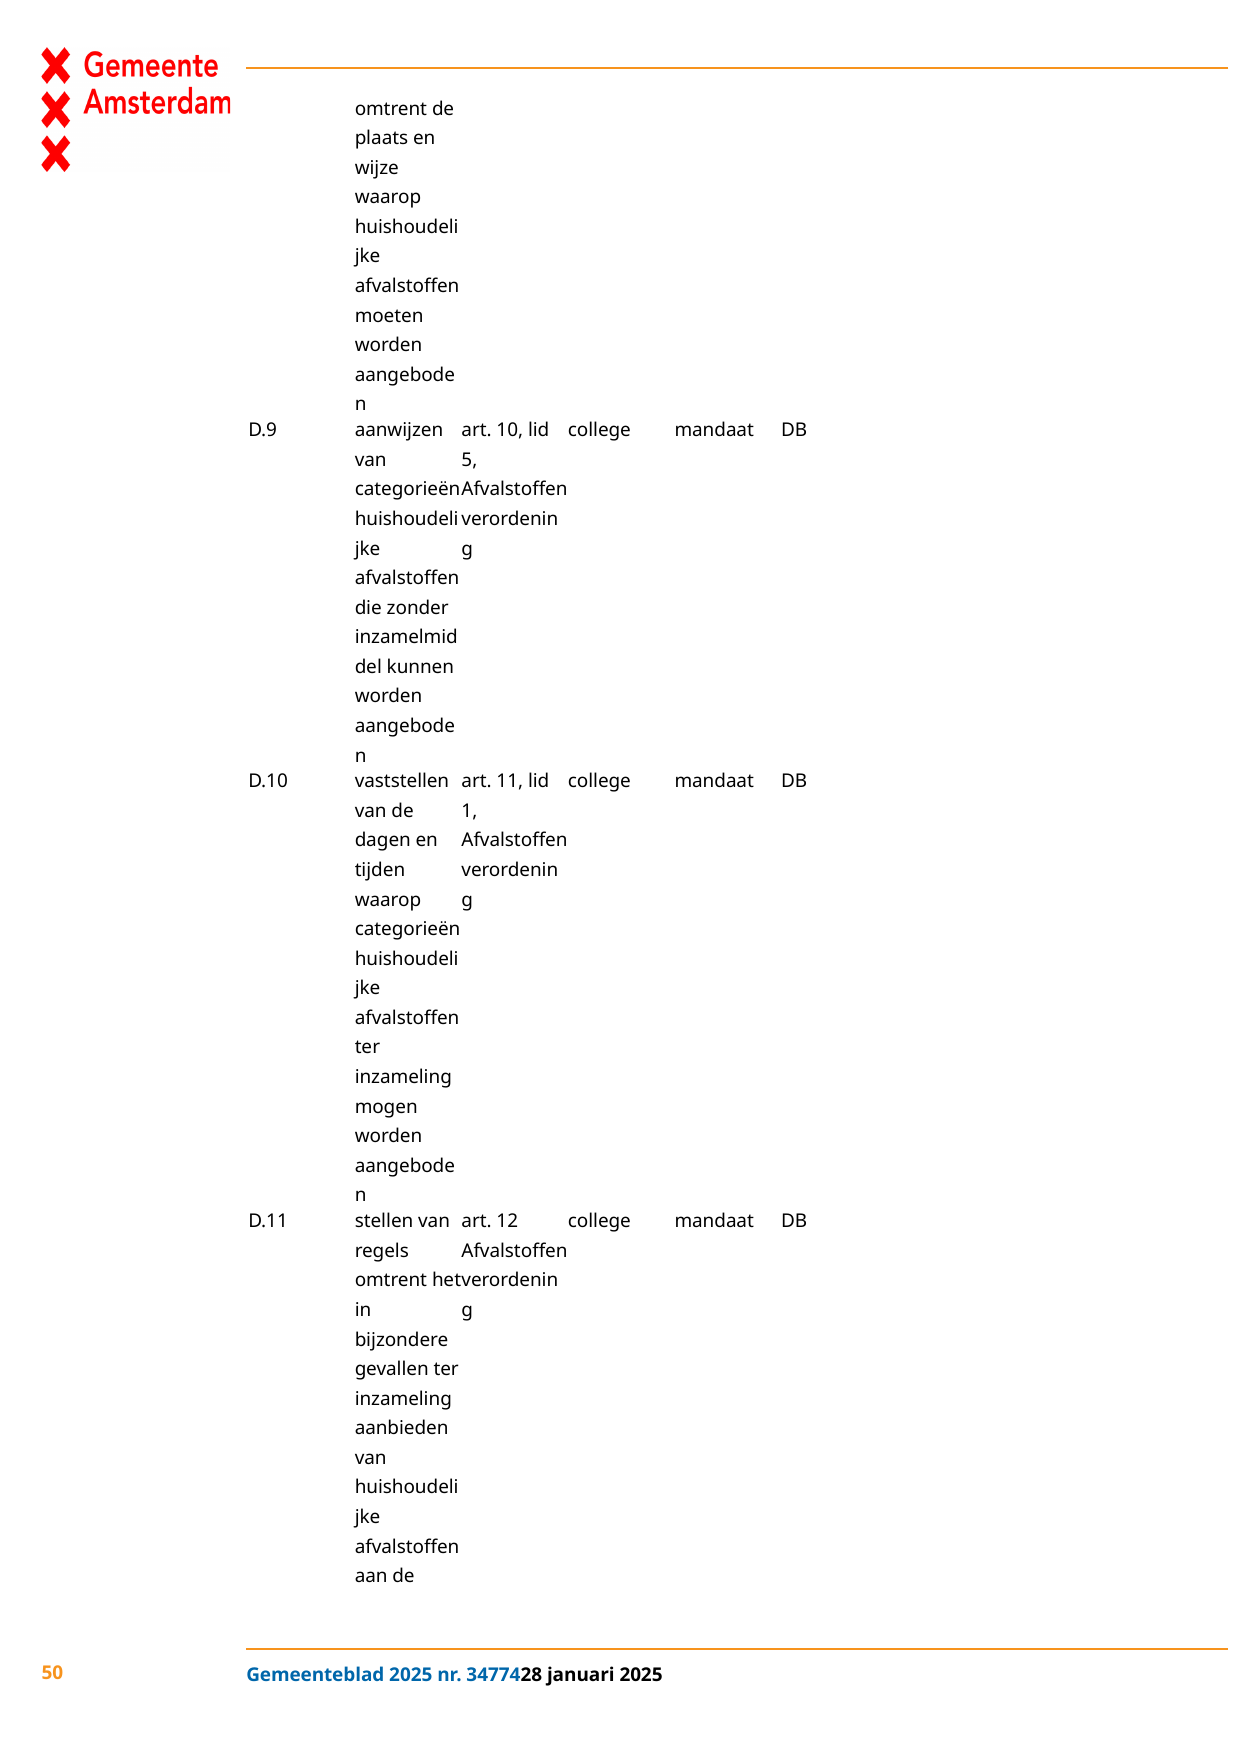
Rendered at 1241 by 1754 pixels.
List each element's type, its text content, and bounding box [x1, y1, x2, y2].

table_cell omtrent de plaats en wijze waarop huishoudelijke afvalstoffen moeten worden aangeboden [355, 95, 461, 416]
table_cell [781, 95, 887, 416]
table_cell [674, 95, 781, 416]
table_cell college [568, 416, 674, 767]
table_cell stellen van regels omtrent het in bijzondere gevallen ter inzameling aanbieden van huishoudelijke afvalstoffen aan de [355, 1208, 461, 1588]
table_cell [888, 416, 1003, 767]
table_cell aanwijzen van categorieën huishoudelijke afvalstoffen die zonder inzamelmiddel kunnen worden aangeboden [355, 416, 461, 767]
table_cell D.10 [248, 768, 354, 1207]
table_cell art. 12 Afvalstoffenverordening [461, 1208, 568, 1588]
table_cell [1003, 768, 1152, 1207]
picture [41, 47, 231, 172]
table_cell art. 10, lid 5, Afvalstoffenverordening [461, 416, 568, 767]
table_cell [1003, 416, 1152, 767]
table_cell [248, 95, 354, 416]
table_cell vaststellen van de dagen en tijden waarop categorieën huishoudelijke afvalstoffen ter inzameling mogen worden aangeboden [355, 768, 461, 1207]
table_cell D.9 [248, 416, 354, 767]
table_cell college [568, 768, 674, 1207]
table_cell D.11 [248, 1208, 354, 1588]
table_cell art. 11, lid 1, Afvalstoffenverordening [461, 768, 568, 1207]
table_cell mandaat [674, 416, 781, 767]
table_cell mandaat [674, 1208, 781, 1588]
table_cell [1003, 95, 1152, 416]
table_cell [888, 95, 1003, 416]
table_cell college [568, 1208, 674, 1588]
table_cell [1003, 1208, 1152, 1588]
table_cell DB [781, 416, 887, 767]
table_cell [568, 95, 674, 416]
table_cell mandaat [674, 768, 781, 1207]
table_cell DB [781, 768, 887, 1207]
table_cell DB [781, 1208, 887, 1588]
table_cell [888, 1208, 1003, 1588]
table_cell [461, 95, 568, 416]
table_cell [888, 768, 1003, 1207]
